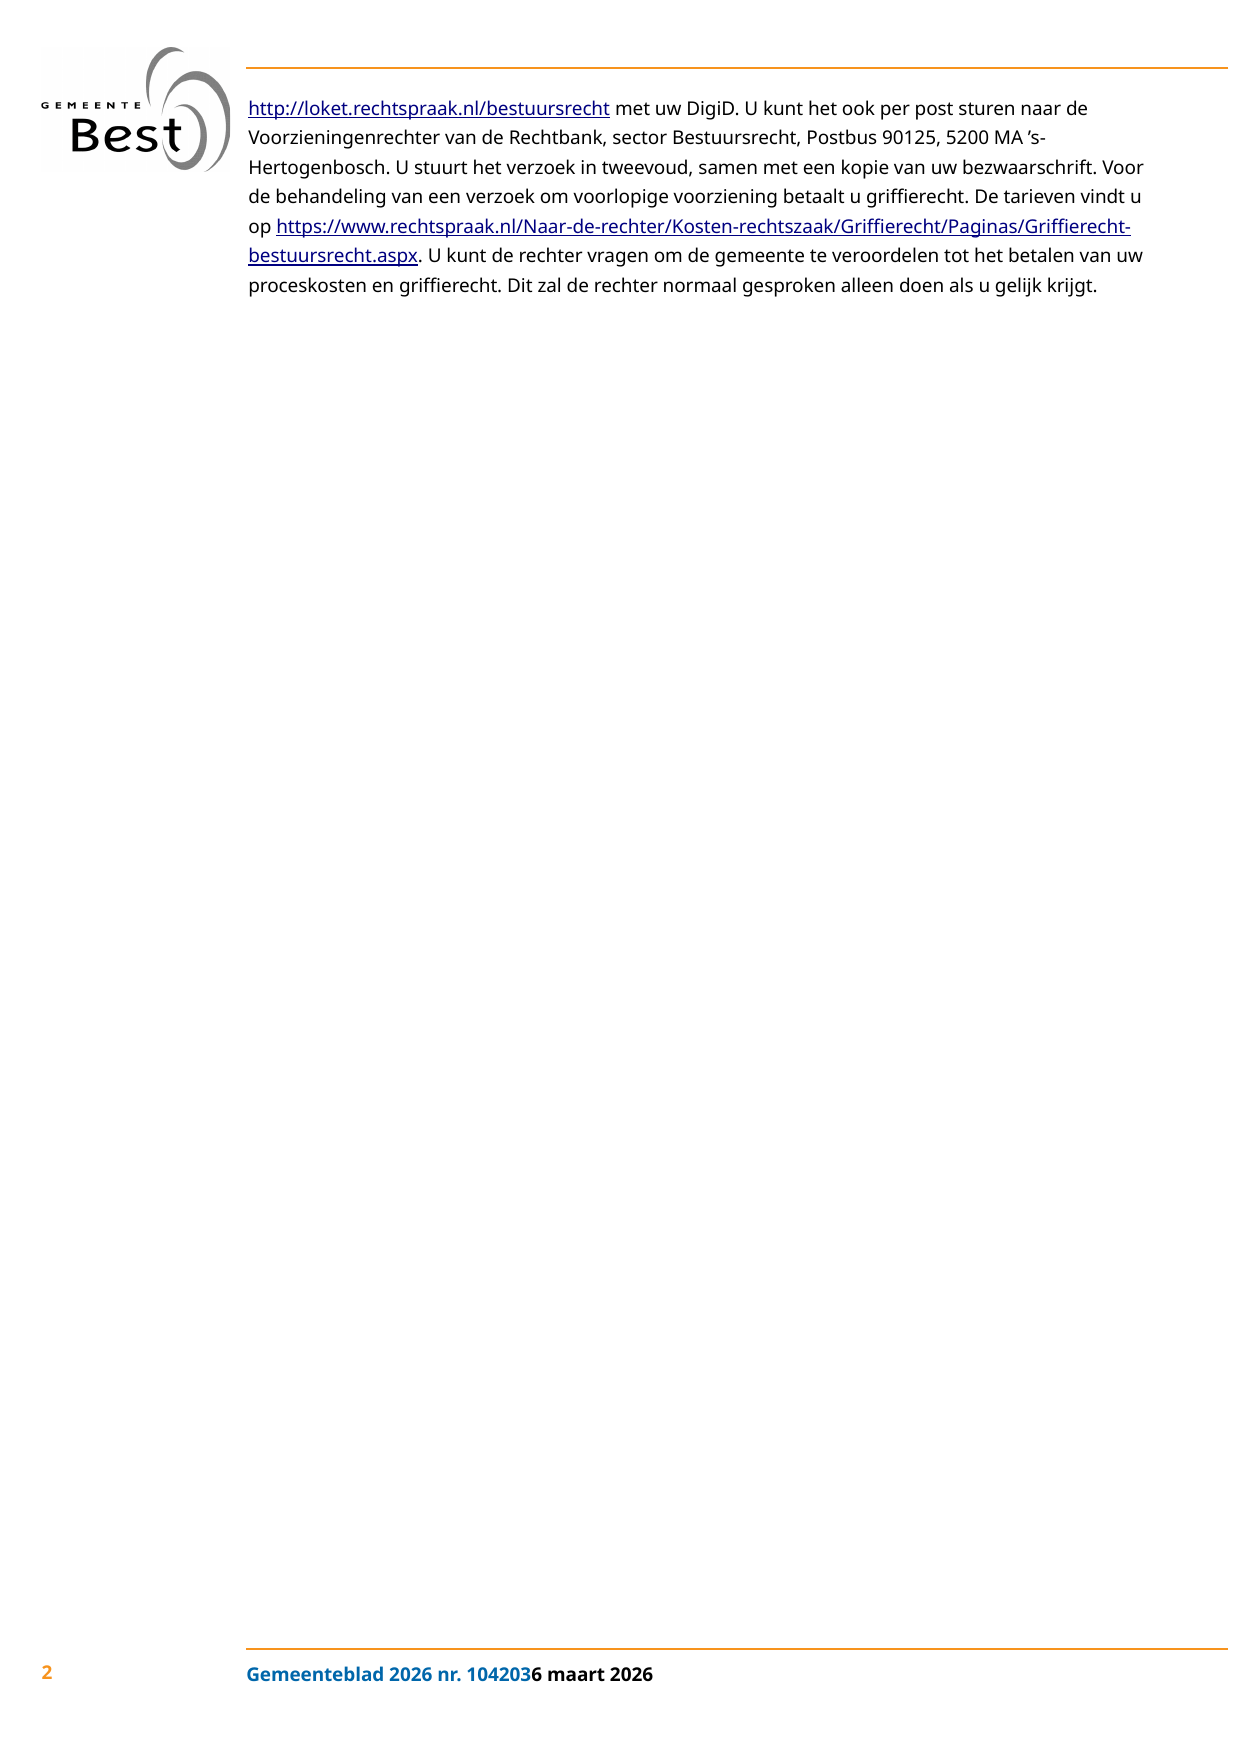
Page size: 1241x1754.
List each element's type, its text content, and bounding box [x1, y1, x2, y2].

picture [41, 47, 231, 172]
text http://loket.rechtspraak.nl/bestuursrecht met uw DigiD. U kunt het ook per post sturen naar de Voorzieningenrechter van de Rechtbank, sector Bestuursrecht, Postbus 90125, 5200 MA ’s-Hertogenbosch. U stuurt het verzoek in tweevoud, samen met een kopie van uw bezwaarschrift. Voor de behandeling van een verzoek om voorlopige voorziening betaalt u griffierecht. De tarieven vindt u op https://www.rechtspraak.nl/Naar-de-rechter/Kosten-rechtszaak/Griffierecht/Paginas/Griffierecht-bestuursrecht.aspx. U kunt de rechter vragen om de gemeente te veroordelen tot het betalen van uw proceskosten en griffierecht. Dit zal de rechter normaal gesproken alleen doen als u gelijk krijgt. [248, 95, 1152, 298]
